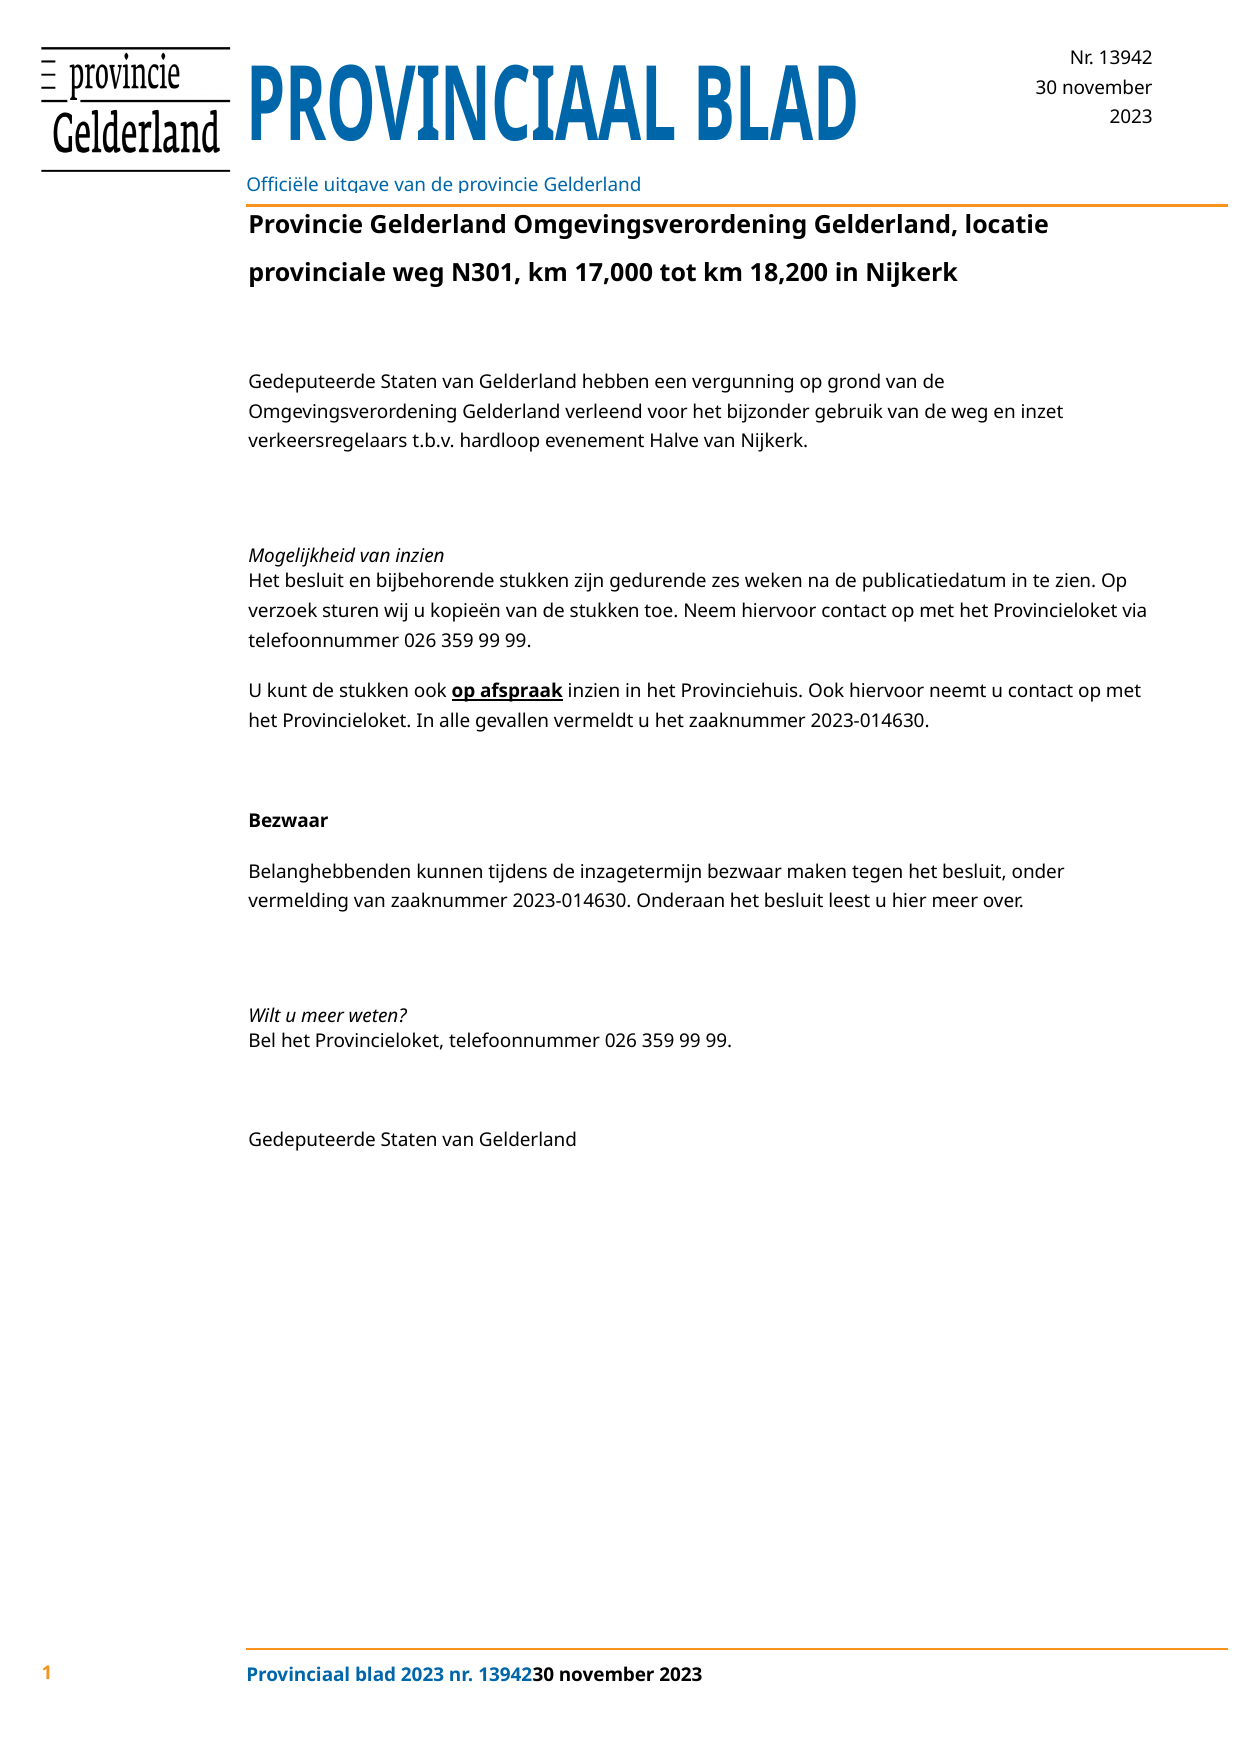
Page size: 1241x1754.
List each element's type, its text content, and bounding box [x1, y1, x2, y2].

text Bel het Provincieloket, telefoonnummer 026 359 99 99. [248, 1028, 1152, 1053]
text Gedeputeerde Staten van Gelderland [248, 1126, 1152, 1152]
text Bezwaar [248, 808, 1152, 833]
text Provincie Gelderland Omgevingsverordening Gelderland, locatie provinciale weg N301, km 17,000 tot km 18,200 in Nijkerk [248, 207, 1152, 288]
text U kunt de stukken ook op afspraak inzien in het Provinciehuis. Ook hiervoor neemt u contact op met het Provincieloket. In alle gevallen vermeldt u het zaaknummer 2023-014630. [248, 677, 1152, 732]
picture [41, 47, 231, 172]
text Belanghebbenden kunnen tijdens de inzagetermijn bezwaar maken tegen het besluit, onder vermelding van zaaknummer 2023-014630. Onderaan het besluit leest u hier meer over. [248, 858, 1152, 913]
text Gedeputeerde Staten van Gelderland hebben een vergunning op grond van de Omgevingsverordening Gelderland verleend voor het bijzonder gebruik van de weg en inzet verkeersregelaars t.b.v. hardloop evenement Halve van Nijkerk. [248, 368, 1152, 453]
text Wilt u meer weten? [248, 1002, 1152, 1028]
text Mogelijkheid van inzien [248, 542, 1152, 568]
text Het besluit en bijbehorende stukken zijn gedurende zes weken na de publicatiedatum in te zien. Op verzoek sturen wij u kopieën van de stukken toe. Neem hiervoor contact op met het Provincieloket via telefoonnummer 026 359 99 99. [248, 568, 1152, 652]
